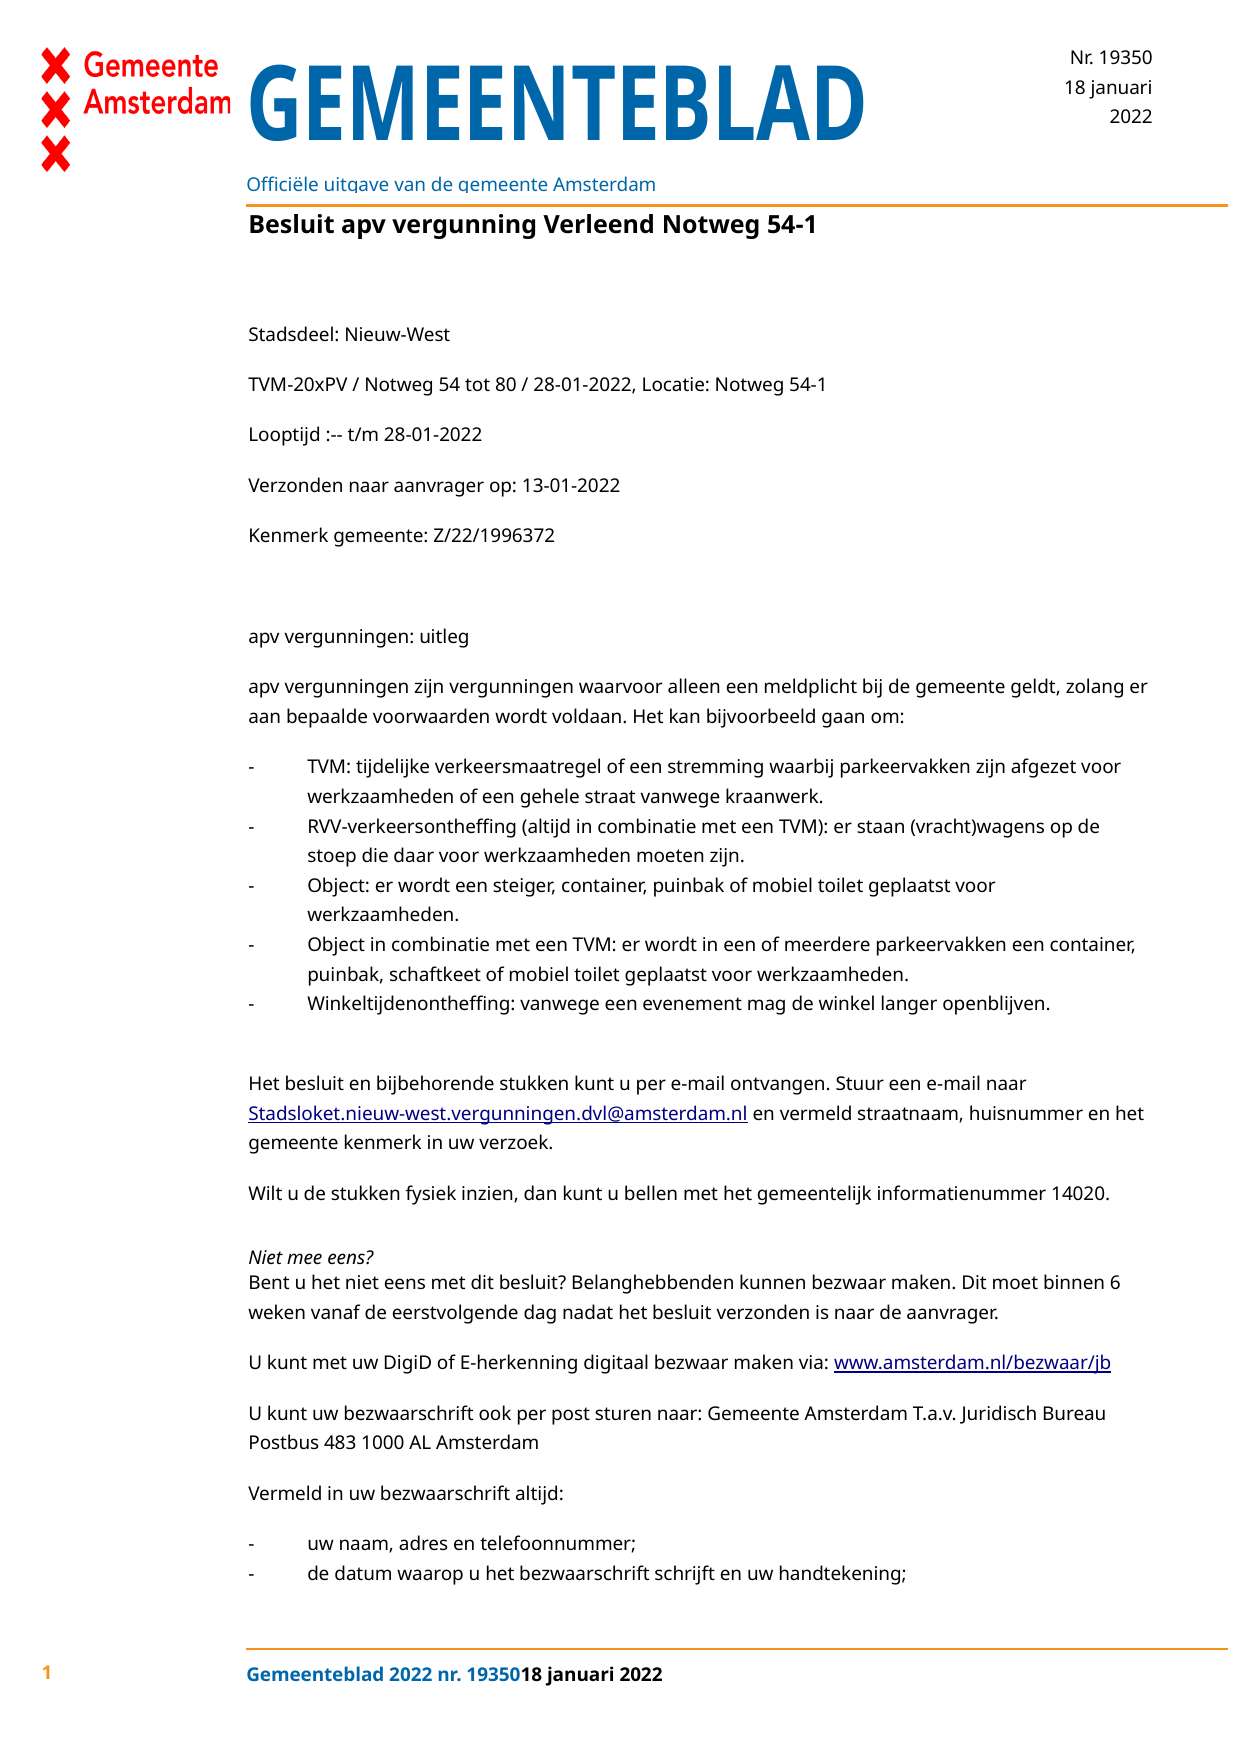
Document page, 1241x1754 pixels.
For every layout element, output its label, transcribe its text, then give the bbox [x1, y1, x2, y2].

text Het besluit en bijbehorende stukken kunt u per e-mail ontvangen. Stuur een e-mail naar Stadsloket.nieuw-west.vergunningen.dvl@amsterdam.nl en vermeld straatnaam, huisnummer en het gemeente kenmerk in uw verzoek. [248, 1070, 1152, 1155]
text Verzonden naar aanvrager op: 13-01-2022 [248, 472, 1152, 498]
text Vermeld in uw bezwaarschrift altijd: [248, 1480, 1152, 1506]
text Besluit apv vergunning Verleend Notweg 54-1 [248, 207, 1152, 241]
text apv vergunningen zijn vergunningen waarvoor alleen een meldplicht bij de gemeente geldt, zolang er aan bepaalde voorwaarden wordt voldaan. Het kan bijvoorbeeld gaan om: [248, 674, 1152, 729]
list uw naam, adres en telefoonnummer; [248, 1530, 1152, 1556]
text Looptijd :-- t/m 28-01-2022 [248, 422, 1152, 447]
list de datum waarop u het bezwaarschrift schrijft en uw handtekening; [248, 1560, 1152, 1586]
list Object in combinatie met een TVM: er wordt in een of meerdere parkeervakken een container, puinbak, schaftkeet of mobiel toilet geplaatst voor werkzaamheden. [248, 931, 1152, 986]
text TVM-20xPV / Notweg 54 tot 80 / 28-01-2022, Locatie: Notweg 54-1 [248, 371, 1152, 397]
text Kenmerk gemeente: Z/22/1996372 [248, 522, 1152, 548]
text apv vergunningen: uitleg [248, 623, 1152, 649]
text U kunt uw bezwaarschrift ook per post sturen naar: Gemeente Amsterdam T.a.v. Juridisch Bureau Postbus 483 1000 AL Amsterdam [248, 1400, 1152, 1455]
text Niet mee eens? [248, 1244, 1152, 1269]
text Bent u het niet eens met dit besluit? Belanghebbenden kunnen bezwaar maken. Dit moet binnen 6 weken vanaf de eerstvolgende dag nadat het besluit verzonden is naar de aanvrager. [248, 1269, 1152, 1325]
list Winkeltijdenontheffing: vanwege een evenement mag de winkel langer openblijven. [248, 990, 1152, 1016]
list Object: er wordt een steiger, container, puinbak of mobiel toilet geplaatst voor werkzaamheden. [248, 872, 1152, 927]
text Stadsdeel: Nieuw-West [248, 321, 1152, 346]
list RVV-verkeersontheffing (altijd in combinatie met een TVM): er staan (vracht)wagens op de stoep die daar voor werkzaamheden moeten zijn. [248, 813, 1152, 868]
text U kunt met uw DigiD of E-herkenning digitaal bezwaar maken via: www.amsterdam.nl/bezwaar/jb [248, 1349, 1152, 1375]
text Wilt u de stukken fysiek inzien, dan kunt u bellen met het gemeentelijk informatienummer 14020. [248, 1180, 1152, 1206]
list TVM: tijdelijke verkeersmaatregel of een stremming waarbij parkeervakken zijn afgezet voor werkzaamheden of een gehele straat vanwege kraanwerk. [248, 754, 1152, 809]
picture [41, 47, 231, 172]
